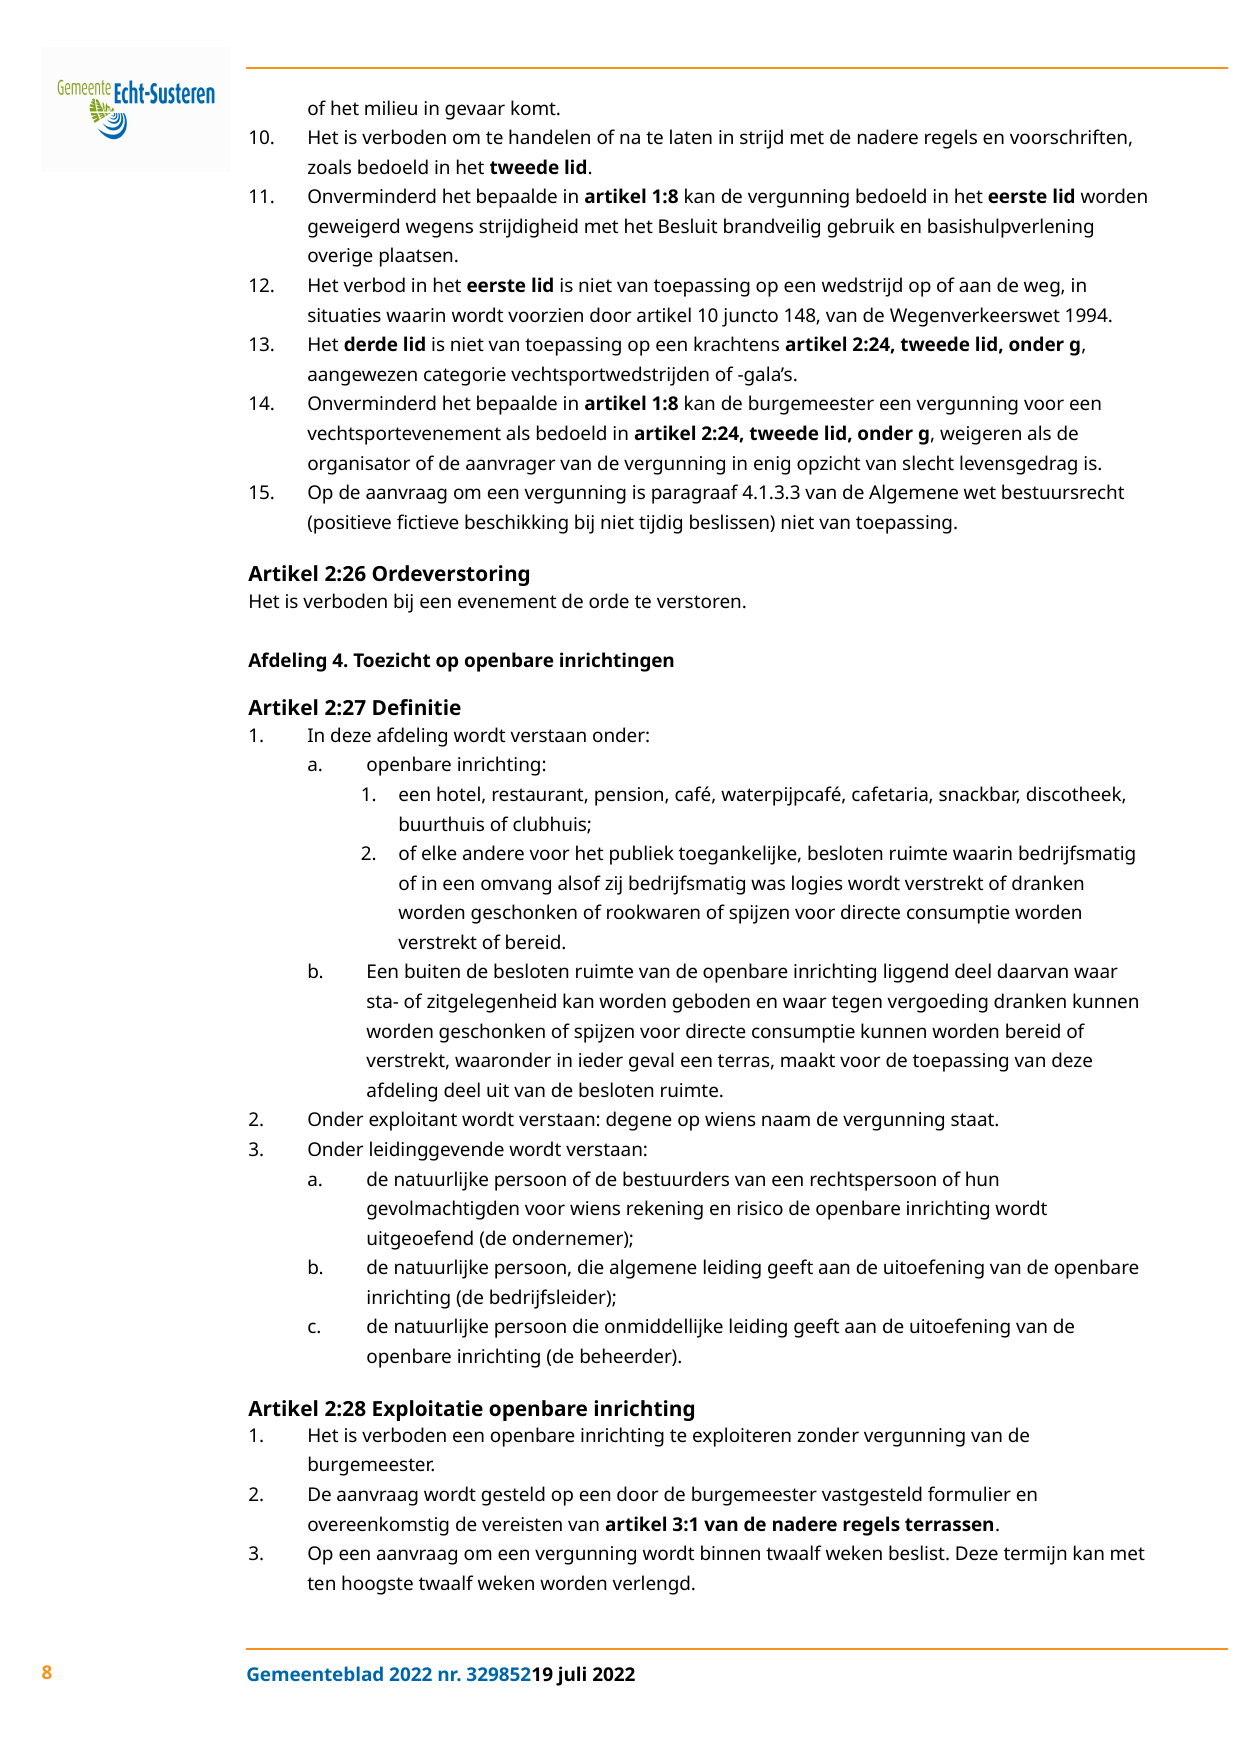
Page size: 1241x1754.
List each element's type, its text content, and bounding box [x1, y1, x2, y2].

list Op de aanvraag om een vergunning is paragraaf 4.1.3.3 van de Algemene wet bestuursrecht (positieve fictieve beschikking bij niet tijdig beslissen) niet van toepassing. [248, 479, 1152, 535]
list In deze afdeling wordt verstaan onder: [248, 722, 1152, 748]
text Afdeling 4. Toezicht op openbare inrichtingen [248, 647, 1152, 673]
list Het derde lid is niet van toepassing op een krachtens artikel 2:24, tweede lid, onder g, aangewezen categorie vechtsportwedstrijden of -gala’s. [248, 331, 1152, 387]
list Onverminderd het bepaalde in artikel 1:8 kan de vergunning bedoeld in het eerste lid worden geweigerd wegens strijdigheid met het Besluit brandveilig gebruik en basishulpverlening overige plaatsen. [248, 183, 1152, 268]
list de natuurlijke persoon, die algemene leiding geeft aan de uitoefening van de openbare inrichting (de bedrijfsleider); [307, 1254, 1152, 1310]
picture [41, 47, 231, 172]
text Artikel 2:26 Ordeverstoring [248, 559, 1152, 588]
text Artikel 2:27 Definitie [248, 693, 1152, 722]
list Een buiten de besloten ruimte van de openbare inrichting liggend deel daarvan waar sta- of zitgelegenheid kan worden geboden en waar tegen vergoeding dranken kunnen worden geschonken of spijzen voor directe consumptie kunnen worden bereid of verstrekt, waaronder in ieder geval een terras, maakt voor de toepassing van deze afdeling deel uit van de besloten ruimte. [307, 959, 1152, 1103]
list openbare inrichting: [307, 752, 1152, 777]
text Artikel 2:28 Exploitatie openbare inrichting [248, 1394, 1152, 1422]
list of het milieu in gevaar komt. [248, 95, 1152, 121]
list Onverminderd het bepaalde in artikel 1:8 kan de burgemeester een vergunning voor een vechtsportevenement als bedoeld in artikel 2:24, tweede lid, onder g, weigeren als de organisator of de aanvrager van de vergunning in enig opzicht van slecht levensgedrag is. [248, 391, 1152, 476]
list Onder exploitant wordt verstaan: degene op wiens naam de vergunning staat. [248, 1107, 1152, 1132]
list een hotel, restaurant, pension, café, waterpijpcafé, cafetaria, snackbar, discotheek, buurthuis of clubhuis; [361, 781, 1152, 836]
list de natuurlijke persoon of de bestuurders van een rechtspersoon of hun gevolmachtigden voor wiens rekening en risico de openbare inrichting wordt uitgeoefend (de ondernemer); [307, 1166, 1152, 1251]
list de natuurlijke persoon die onmiddellijke leiding geeft aan de uitoefening van de openbare inrichting (de beheerder). [307, 1314, 1152, 1369]
list Op een aanvraag om een vergunning wordt binnen twaalf weken beslist. Deze termijn kan met ten hoogste twaalf weken worden verlengd. [248, 1540, 1152, 1596]
text Het is verboden bij een evenement de orde te verstoren. [248, 588, 1152, 613]
list Het is verboden een openbare inrichting te exploiteren zonder vergunning van de burgemeester. [248, 1422, 1152, 1477]
list De aanvraag wordt gesteld op een door de burgemeester vastgesteld formulier en overeenkomstig de vereisten van artikel 3:1 van de nadere regels terrassen. [248, 1481, 1152, 1537]
list Onder leidinggevende wordt verstaan: [248, 1136, 1152, 1162]
list Het is verboden om te handelen of na te laten in strijd met de nadere regels en voorschriften, zoals bedoeld in het tweede lid. [248, 124, 1152, 180]
list Het verbod in het eerste lid is niet van toepassing op een wedstrijd op of aan de weg, in situaties waarin wordt voorzien door artikel 10 juncto 148, van de Wegenverkeerswet 1994. [248, 272, 1152, 328]
list of elke andere voor het publiek toegankelijke, besloten ruimte waarin bedrijfsmatig of in een omvang alsof zij bedrijfsmatig was logies wordt verstrekt of dranken worden geschonken of rookwaren of spijzen voor directe consumptie worden verstrekt of bereid. [361, 840, 1152, 955]
